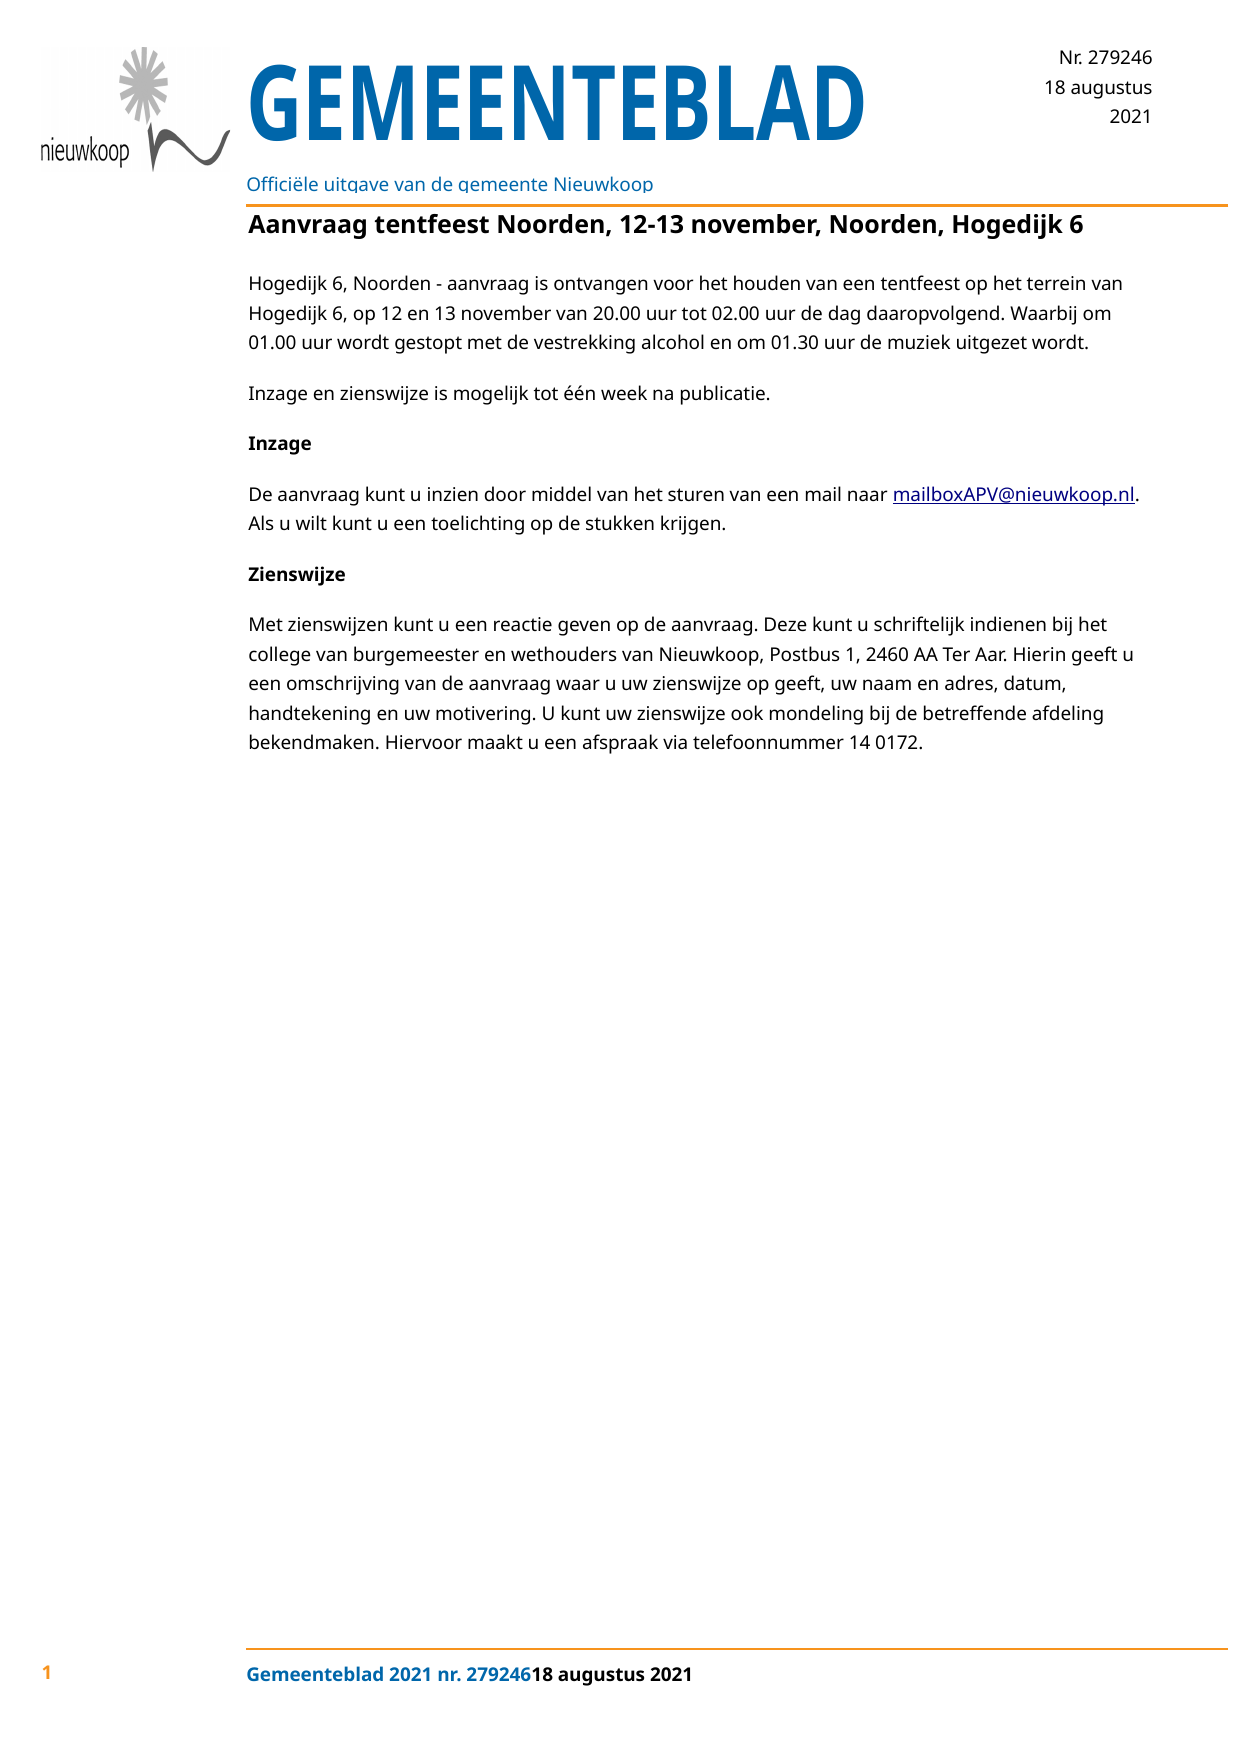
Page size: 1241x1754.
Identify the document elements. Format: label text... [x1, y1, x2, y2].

text Inzage [248, 430, 1152, 456]
text Hogedijk 6, Noorden - aanvraag is ontvangen voor het houden van een tentfeest op het terrein van Hogedijk 6, op 12 en 13 november van 20.00 uur tot 02.00 uur de dag daaropvolgend. Waarbij om 01.00 uur wordt gestopt met de vestrekking alcohol en om 01.30 uur de muziek uitgezet wordt. [248, 270, 1152, 355]
text Inzage en zienswijze is mogelijk tot één week na publicatie. [248, 380, 1152, 406]
text De aanvraag kunt u inzien door middel van het sturen van een mail naar mailboxAPV@nieuwkoop.nl. Als u wilt kunt u een toelichting op de stukken krijgen. [248, 481, 1152, 536]
text Aanvraag tentfeest Noorden, 12-13 november, Noorden, Hogedijk 6 [248, 207, 1152, 241]
picture [41, 47, 231, 172]
text Met zienswijzen kunt u een reactie geven op de aanvraag. Deze kunt u schriftelijk indienen bij het college van burgemeester en wethouders van Nieuwkoop, Postbus 1, 2460 AA Ter Aar. Hierin geeft u een omschrijving van de aanvraag waar u uw zienswijze op geeft, uw naam en adres, datum, handtekening en uw motivering. U kunt uw zienswijze ook mondeling bij de betreffende afdeling bekendmaken. Hiervoor maakt u een afspraak via telefoonnummer 14 0172. [248, 611, 1152, 755]
text Zienswijze [248, 561, 1152, 586]
